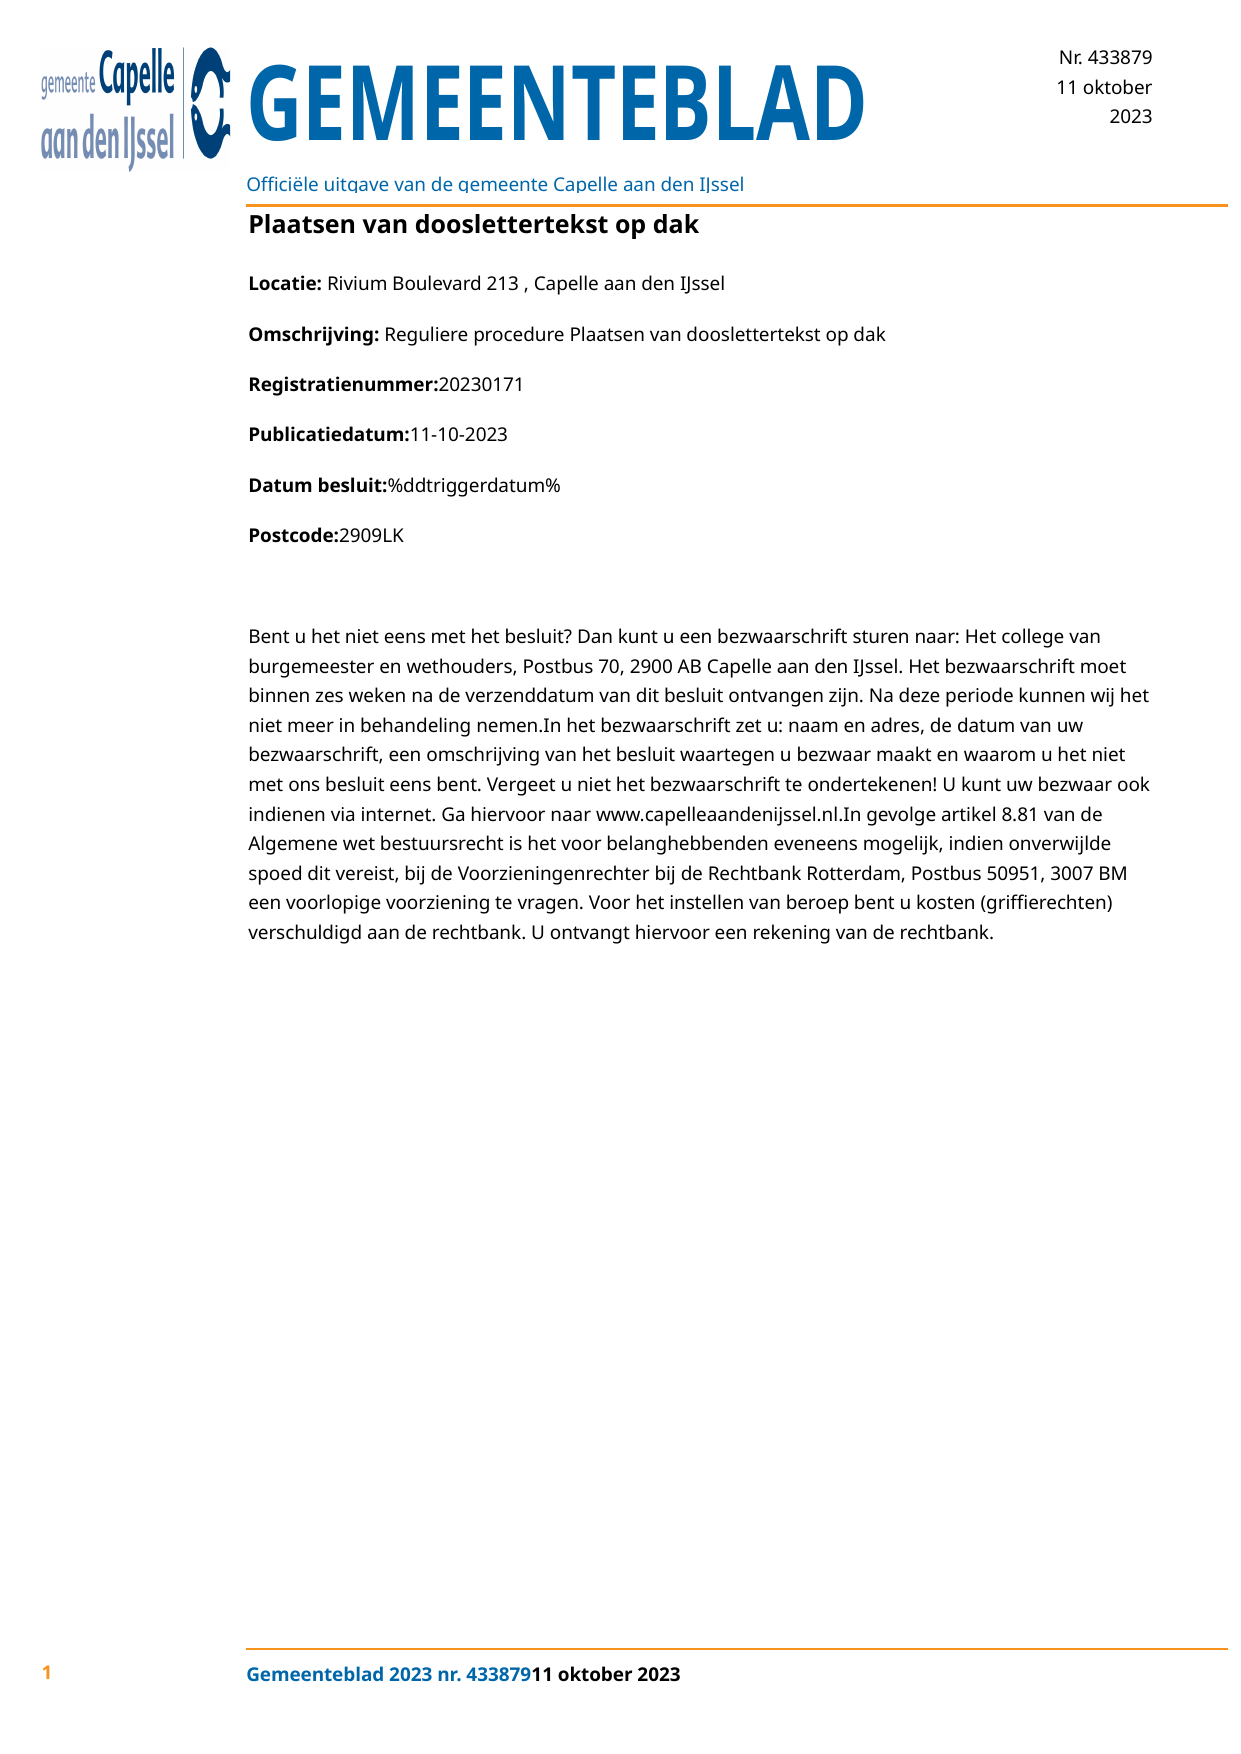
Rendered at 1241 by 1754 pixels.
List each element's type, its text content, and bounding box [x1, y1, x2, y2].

text Registratienummer:20230171 [248, 371, 1152, 397]
text Bent u het niet eens met het besluit? Dan kunt u een bezwaarschrift sturen naar: Het college van burgemeester en wethouders, Postbus 70, 2900 AB Capelle aan den IJssel. Het bezwaarschrift moet binnen zes weken na de verzenddatum van dit besluit ontvangen zijn. Na deze periode kunnen wij het niet meer in behandeling nemen.In het bezwaarschrift zet u: naam en adres, de datum van uw bezwaarschrift, een omschrijving van het besluit waartegen u bezwaar maakt en waarom u het niet met ons besluit eens bent. Vergeet u niet het bezwaarschrift te ondertekenen! U kunt uw bezwaar ook indienen via internet. Ga hiervoor naar www.capelleaandenijssel.nl.In gevolge artikel 8.81 van de Algemene wet bestuursrecht is het voor belanghebbenden eveneens mogelijk, indien onverwijlde spoed dit vereist, bij de Voorzieningenrechter bij de Rechtbank Rotterdam, Postbus 50951, 3007 BM een voorlopige voorziening te vragen. Voor het instellen van beroep bent u kosten (griffierechten) verschuldigd aan de rechtbank. U ontvangt hiervoor een rekening van de rechtbank. [248, 623, 1152, 945]
text Locatie: Rivium Boulevard 213 , Capelle aan den IJssel [248, 270, 1152, 296]
picture [41, 47, 231, 172]
text Plaatsen van dooslettertekst op dak [248, 207, 1152, 241]
text Publicatiedatum:11-10-2023 [248, 422, 1152, 447]
text Postcode:2909LK [248, 522, 1152, 548]
text Datum besluit:%ddtriggerdatum% [248, 472, 1152, 498]
text Omschrijving: Reguliere procedure Plaatsen van dooslettertekst op dak [248, 321, 1152, 346]
